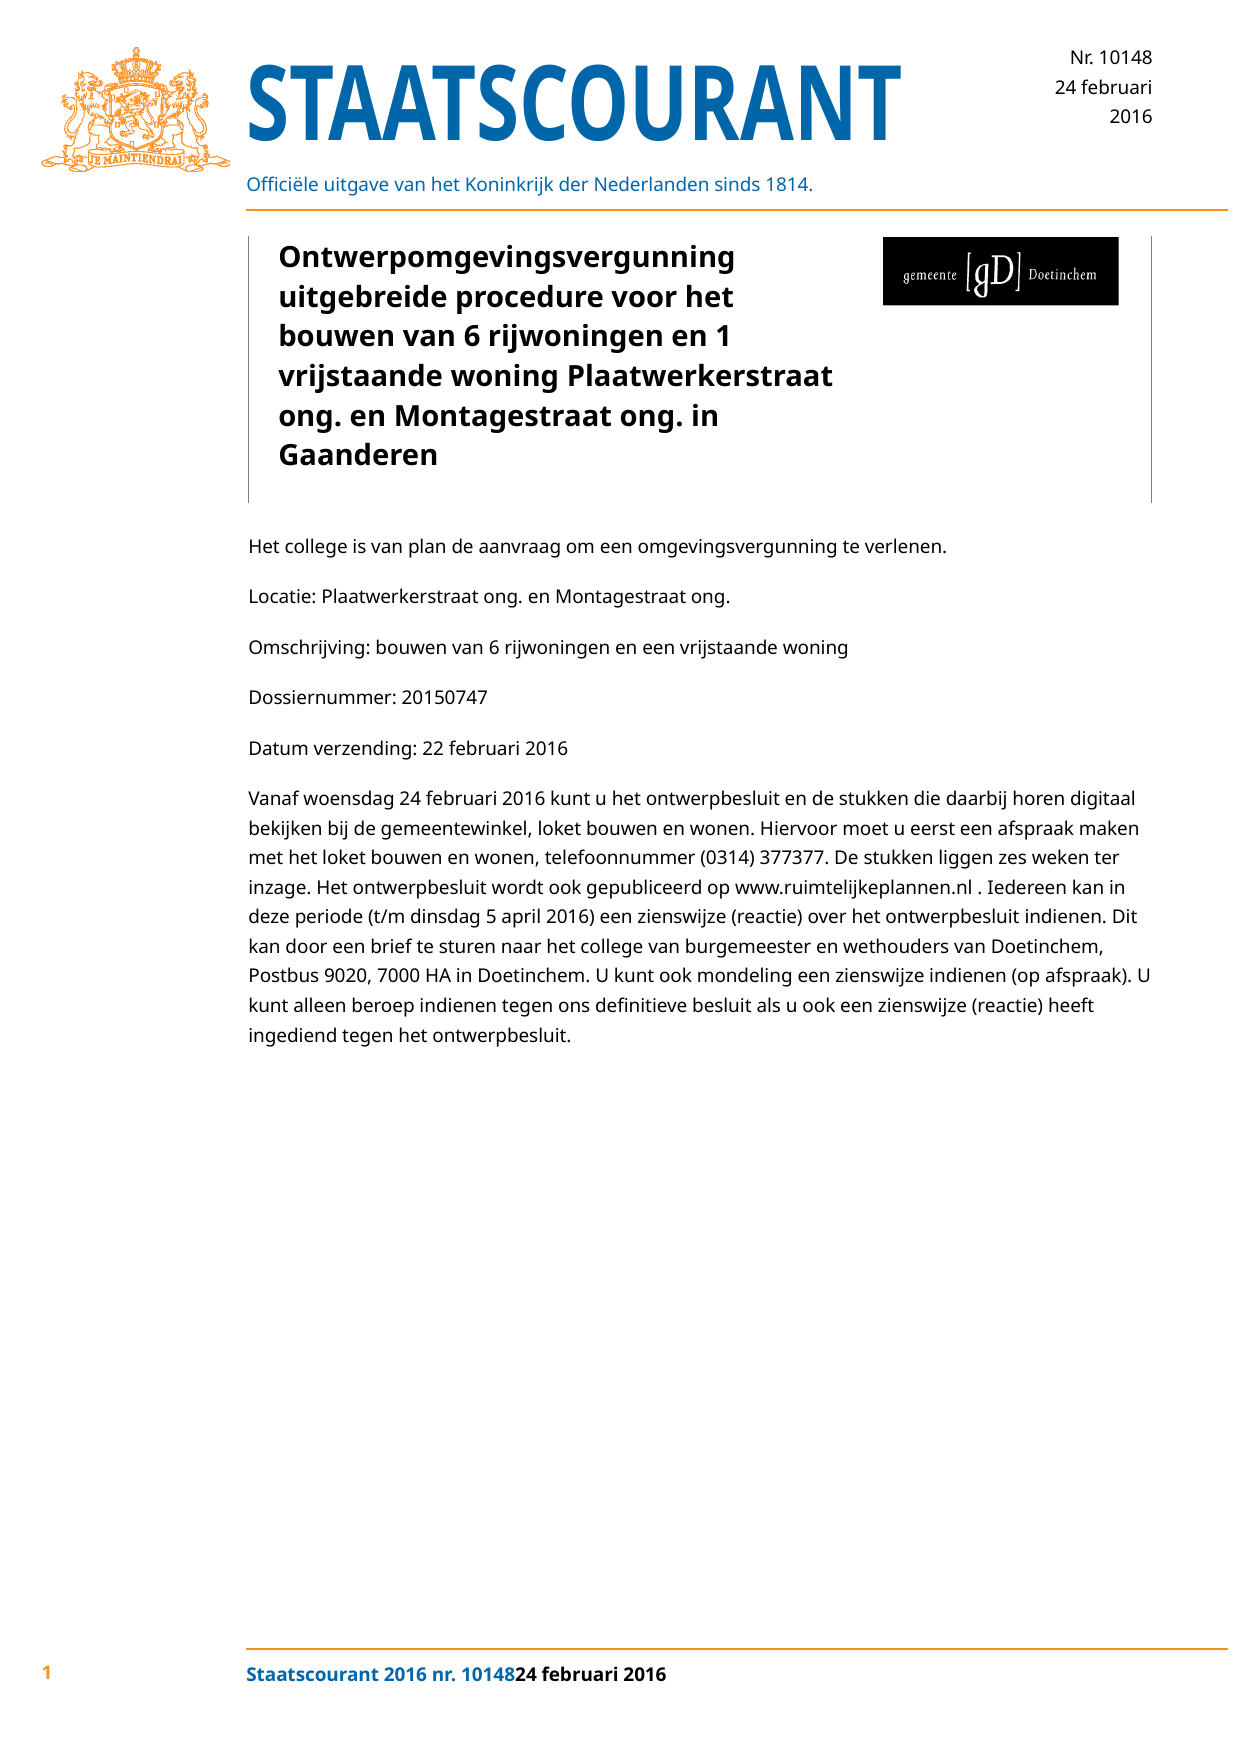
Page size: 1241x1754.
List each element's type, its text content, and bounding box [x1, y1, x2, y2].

text Omschrijving: bouwen van 6 rijwoningen en een vrijstaande woning [248, 634, 1152, 659]
table_header [850, 236, 1151, 503]
picture [882, 236, 1119, 306]
text Dossiernummer: 20150747 [248, 684, 1152, 710]
text Het college is van plan de aanvraag om een omgevingsvergunning te verlenen. [248, 533, 1152, 559]
table_header Ontwerpomgevingsvergunning uitgebreide procedure voor het bouwen van 6 rijwoningen en 1 vrijstaande woning Plaatwerkerstraat ong. en Montagestraat ong. in Gaanderen [249, 236, 850, 503]
text Datum verzending: 22 februari 2016 [248, 735, 1152, 760]
picture [41, 47, 231, 172]
text Locatie: Plaatwerkerstraat ong. en Montagestraat ong. [248, 583, 1152, 609]
text Vanaf woensdag 24 februari 2016 kunt u het ontwerpbesluit en de stukken die daarbij horen digitaal bekijken bij de gemeentewinkel, loket bouwen en wonen. Hiervoor moet u eerst een afspraak maken met het loket bouwen en wonen, telefoonnummer (0314) 377377. De stukken liggen zes weken ter inzage. Het ontwerpbesluit wordt ook gepubliceerd op www.ruimtelijkeplannen.nl . Iedereen kan in deze periode (t/m dinsdag 5 april 2016) een zienswijze (reactie) over het ontwerpbesluit indienen. Dit kan door een brief te sturen naar het college van burgemeester en wethouders van Doetinchem, Postbus 9020, 7000 HA in Doetinchem. U kunt ook mondeling een zienswijze indienen (op afspraak). U kunt alleen beroep indienen tegen ons definitieve besluit als u ook een zienswijze (reactie) heeft ingediend tegen het ontwerpbesluit. [248, 785, 1152, 1047]
